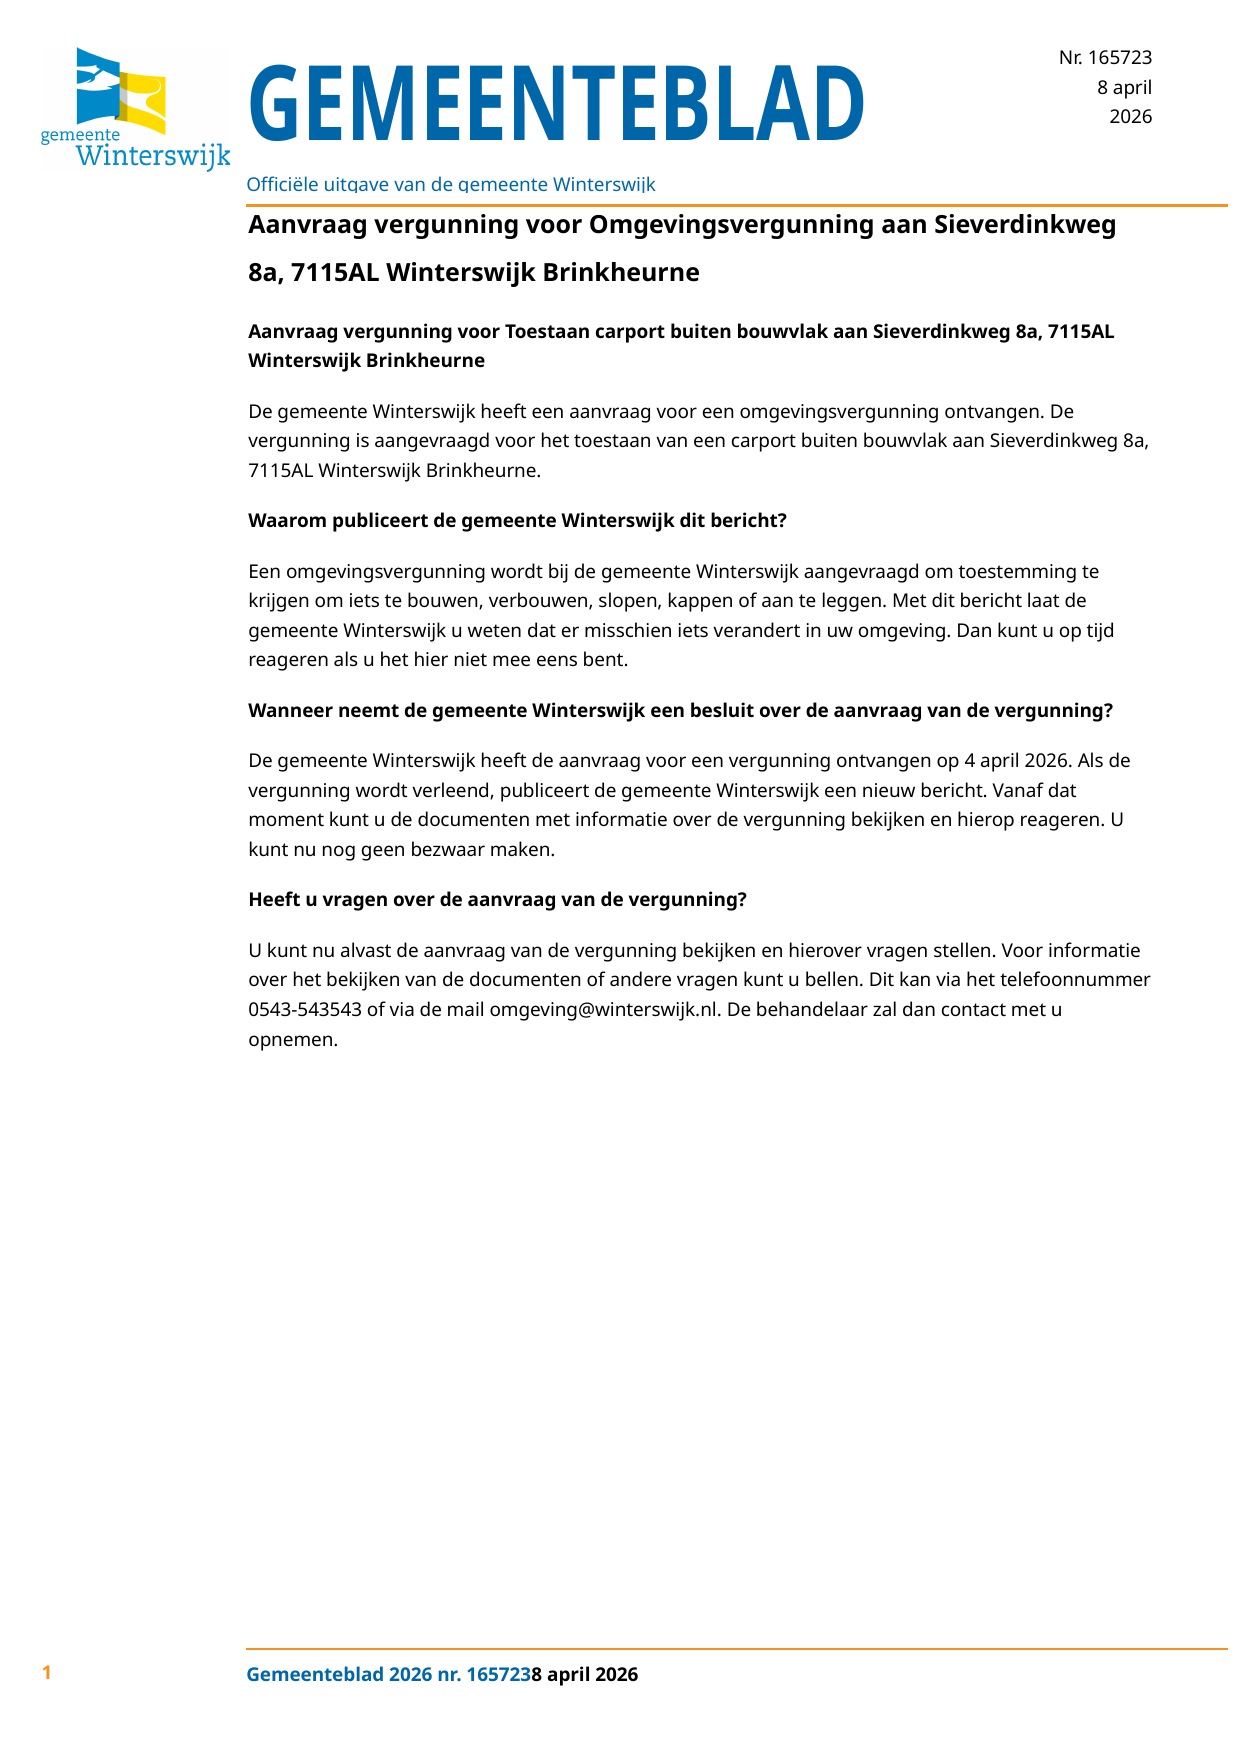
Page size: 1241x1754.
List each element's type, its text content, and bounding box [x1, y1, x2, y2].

text Waarom publiceert de gemeente Winterswijk dit bericht? [248, 507, 1152, 533]
text Aanvraag vergunning voor Toestaan carport buiten bouwvlak aan Sieverdinkweg 8a, 7115AL Winterswijk Brinkheurne [248, 318, 1152, 373]
text Heeft u vragen over de aanvraag van de vergunning? [248, 887, 1152, 912]
text Wanneer neemt de gemeente Winterswijk een besluit over de aanvraag van de vergunning? [248, 697, 1152, 723]
picture [41, 47, 231, 172]
text De gemeente Winterswijk heeft de aanvraag voor een vergunning ontvangen op 4 april 2026. Als de vergunning wordt verleend, publiceert de gemeente Winterswijk een nieuw bericht. Vanaf dat moment kunt u de documenten met informatie over de vergunning bekijken en hierop reageren. U kunt nu nog geen bezwaar maken. [248, 747, 1152, 862]
text U kunt nu alvast de aanvraag van de vergunning bekijken en hierover vragen stellen. Voor informatie over het bekijken van de documenten of andere vragen kunt u bellen. Dit kan via het telefoonnummer 0543-543543 of via de mail omgeving@winterswijk.nl. De behandelaar zal dan contact met u opnemen. [248, 937, 1152, 1052]
text Aanvraag vergunning voor Omgevingsvergunning aan Sieverdinkweg 8a, 7115AL Winterswijk Brinkheurne [248, 207, 1152, 288]
picture [225, 153, 231, 162]
text De gemeente Winterswijk heeft een aanvraag voor een omgevingsvergunning ontvangen. De vergunning is aangevraagd voor het toestaan van een carport buiten bouwvlak aan Sieverdinkweg 8a, 7115AL Winterswijk Brinkheurne. [248, 398, 1152, 483]
text Een omgevingsvergunning wordt bij de gemeente Winterswijk aangevraagd om toestemming te krijgen om iets te bouwen, verbouwen, slopen, kappen of aan te leggen. Met dit bericht laat de gemeente Winterswijk u weten dat er misschien iets verandert in uw omgeving. Dan kunt u op tijd reageren als u het hier niet mee eens bent. [248, 558, 1152, 672]
